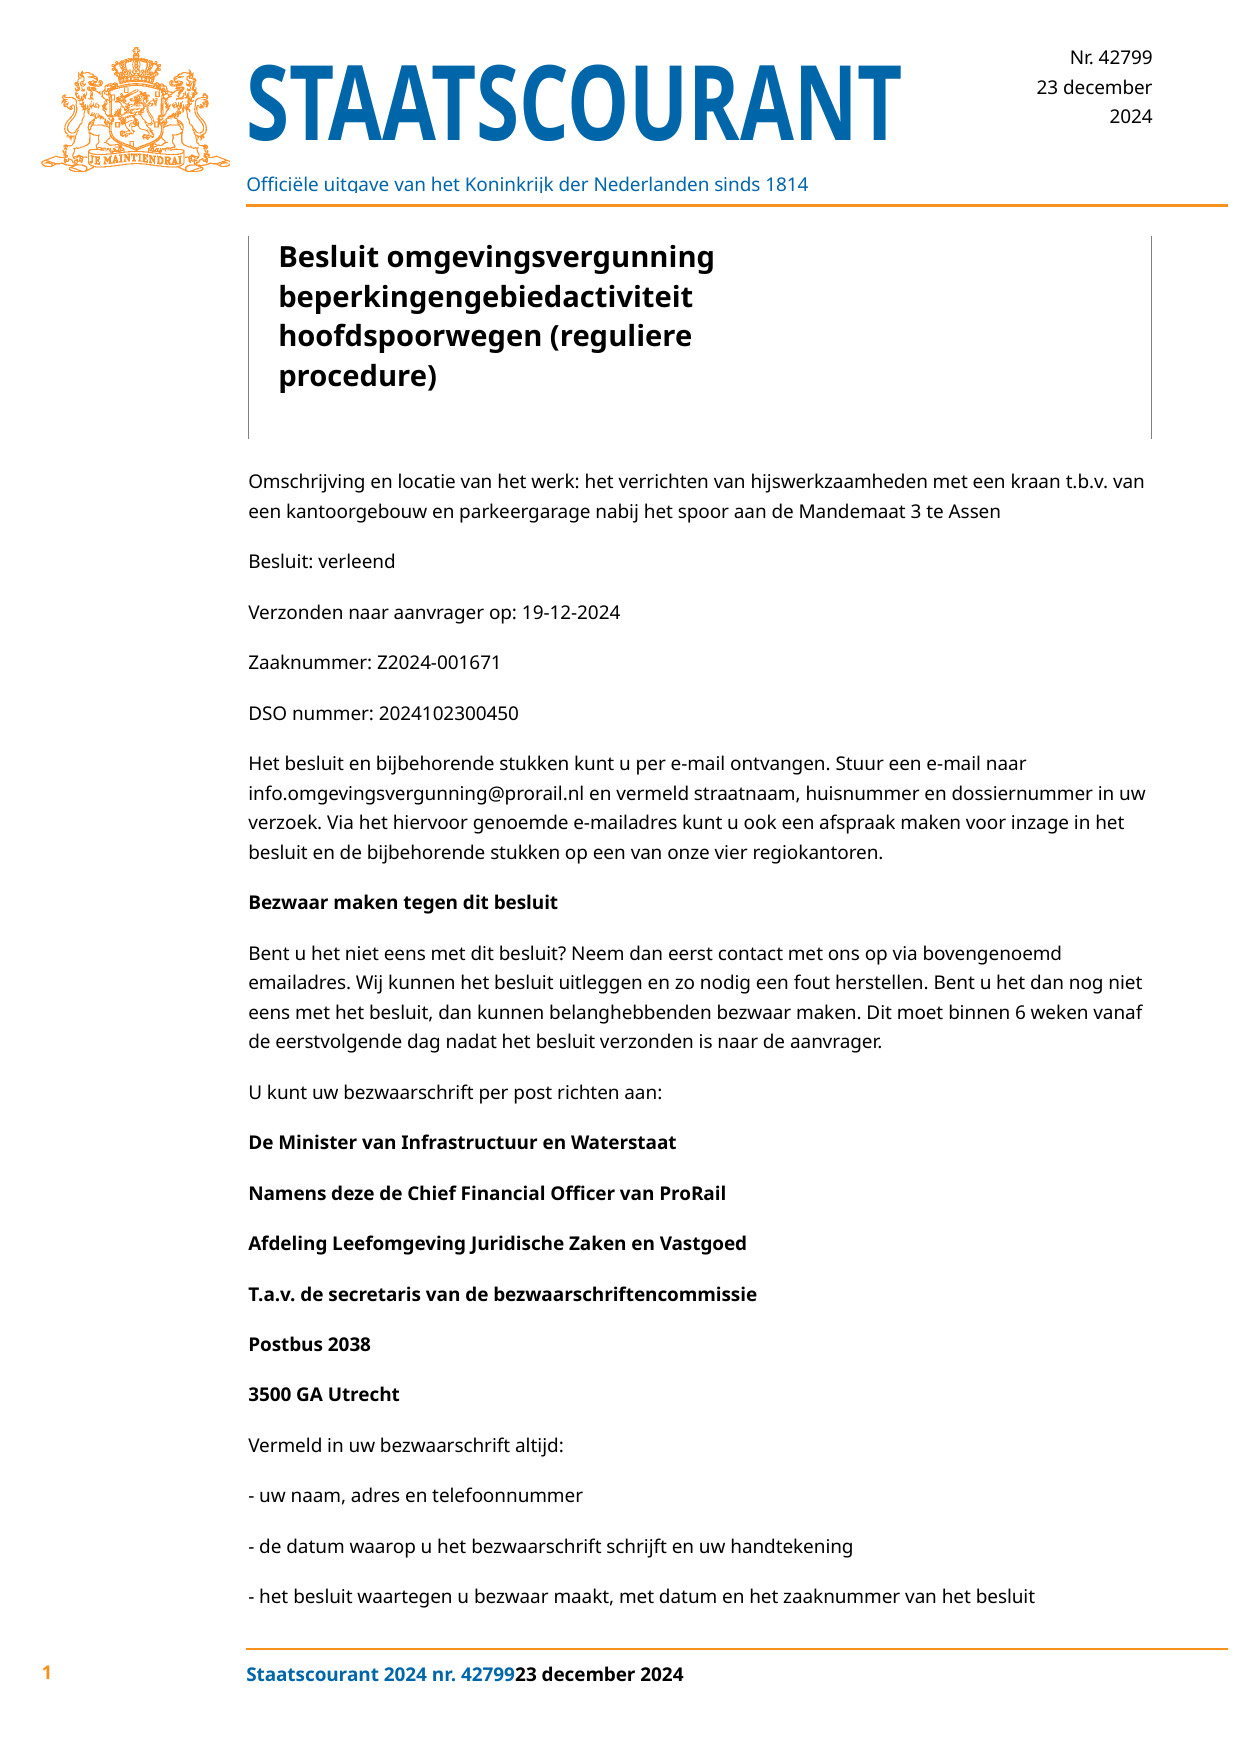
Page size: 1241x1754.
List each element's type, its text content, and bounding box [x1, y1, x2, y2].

text Bent u het niet eens met dit besluit? Neem dan eerst contact met ons op via bovengenoemd emailadres. Wij kunnen het besluit uitleggen en zo nodig een fout herstellen. Bent u het dan nog niet eens met het besluit, dan kunnen belanghebbenden bezwaar maken. Dit moet binnen 6 weken vanaf de eerstvolgende dag nadat het besluit verzonden is naar de aanvrager. [248, 940, 1152, 1054]
text - het besluit waartegen u bezwaar maakt, met datum en het zaaknummer van het besluit [248, 1583, 1152, 1609]
picture [41, 47, 231, 172]
text - uw naam, adres en telefoonnummer [248, 1482, 1152, 1508]
text Omschrijving en locatie van het werk: het verrichten van hijswerkzaamheden met een kraan t.b.v. van een kantoorgebouw en parkeergarage nabij het spoor aan de Mandemaat 3 te Assen [248, 469, 1152, 524]
text Namens deze de Chief Financial Officer van ProRail [248, 1180, 1152, 1206]
text Bezwaar maken tegen dit besluit [248, 889, 1152, 915]
text DSO nummer: 2024102300450 [248, 700, 1152, 726]
text 3500 GA Utrecht [248, 1382, 1152, 1407]
text Verzonden naar aanvrager op: 19-12-2024 [248, 599, 1152, 625]
text U kunt uw bezwaarschrift per post richten aan: [248, 1079, 1152, 1105]
table_header Besluit omgevingsvergunning beperkingengebiedactiviteit hoofdspoorwegen (reguliere procedure) [249, 236, 850, 439]
text Het besluit en bijbehorende stukken kunt u per e-mail ontvangen. Stuur een e-mail naar info.omgevingsvergunning@prorail.nl en vermeld straatnaam, huisnummer en dossiernummer in uw verzoek. Via het hiervoor genoemde e-mailadres kunt u ook een afspraak maken voor inzage in het besluit en de bijbehorende stukken op een van onze vier regiokantoren. [248, 750, 1152, 865]
table_header [850, 236, 912, 413]
text Zaaknummer: Z2024-001671 [248, 649, 1152, 675]
table_header [1090, 236, 1151, 413]
picture [912, 236, 1090, 414]
text De Minister van Infrastructuur en Waterstaat [248, 1129, 1152, 1155]
text - de datum waarop u het bezwaarschrift schrijft en uw handtekening [248, 1533, 1152, 1558]
text Postbus 2038 [248, 1331, 1152, 1357]
table_header [850, 414, 1151, 439]
text Besluit: verleend [248, 549, 1152, 574]
text T.a.v. de secretaris van de bezwaarschriftencommissie [248, 1281, 1152, 1306]
text Afdeling Leefomgeving Juridische Zaken en Vastgoed [248, 1230, 1152, 1256]
text Vermeld in uw bezwaarschrift altijd: [248, 1432, 1152, 1458]
